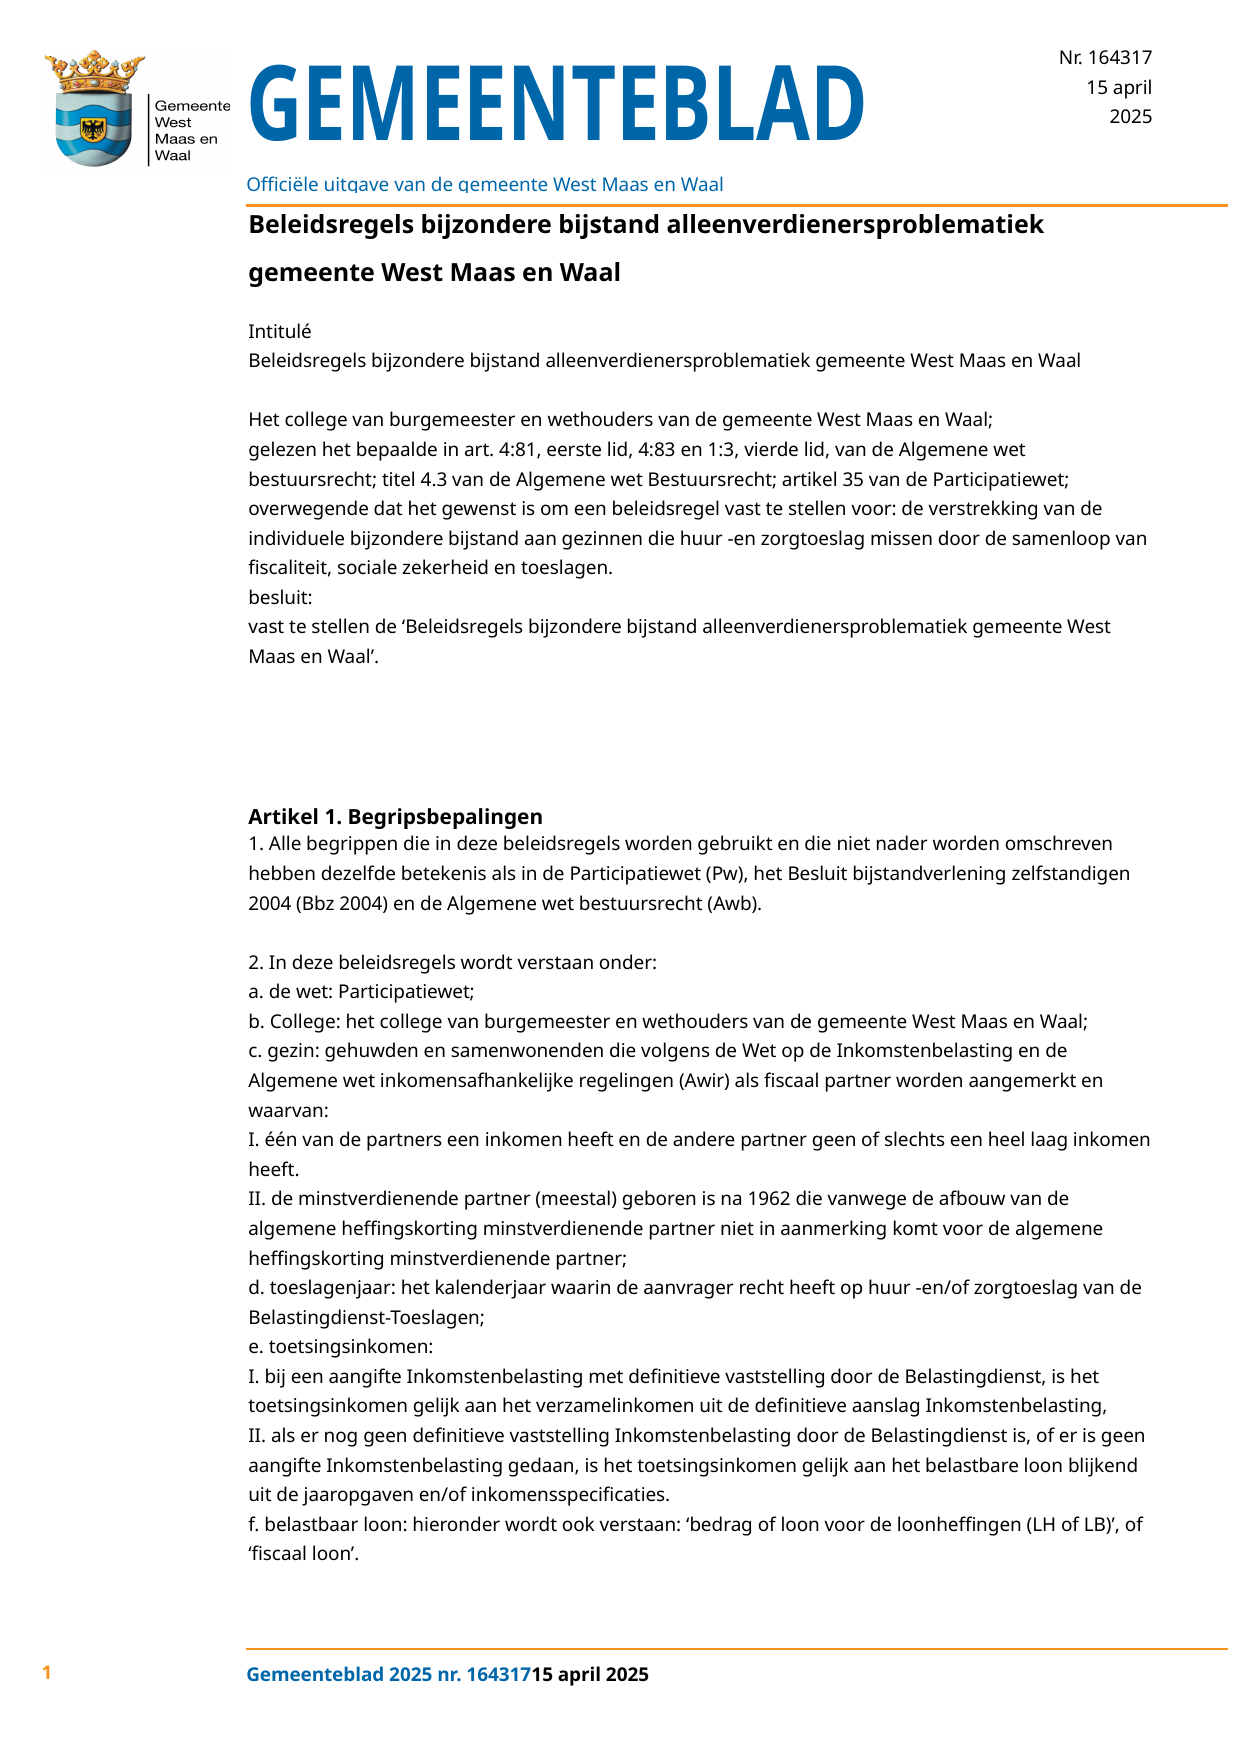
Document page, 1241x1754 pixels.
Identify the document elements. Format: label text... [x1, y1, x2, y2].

text a. de wet: Participatiewet; [248, 978, 1152, 1004]
text 1. Alle begrippen die in deze beleidsregels worden gebruikt en die niet nader worden omschreven hebben dezelfde betekenis als in de Participatiewet (Pw), het Besluit bijstandverlening zelfstandigen 2004 (Bbz 2004) en de Algemene wet bestuursrecht (Awb). [248, 831, 1152, 916]
text II. als er nog geen definitieve vaststelling Inkomstenbelasting door de Belastingdienst is, of er is geen aangifte Inkomstenbelasting gedaan, is het toetsingsinkomen gelijk aan het belastbare loon blijkend uit de jaaropgaven en/of inkomensspecificaties. [248, 1422, 1152, 1507]
text Beleidsregels bijzondere bijstand alleenverdienersproblematiek gemeente West Maas en Waal [248, 347, 1152, 373]
text 2. In deze beleidsregels wordt verstaan onder: [248, 949, 1152, 975]
picture [41, 47, 231, 172]
text vast te stellen de ‘Beleidsregels bijzondere bijstand alleenverdienersproblematiek gemeente West Maas en Waal’. [248, 614, 1152, 669]
text e. toetsingsinkomen: [248, 1333, 1152, 1359]
text I. bij een aangifte Inkomstenbelasting met definitieve vaststelling door de Belastingdienst, is het toetsingsinkomen gelijk aan het verzamelinkomen uit de definitieve aanslag Inkomstenbelasting, [248, 1363, 1152, 1418]
text I. één van de partners een inkomen heeft en de andere partner geen of slechts een heel laag inkomen heeft. [248, 1126, 1152, 1182]
text d. toeslagenjaar: het kalenderjaar waarin de aanvrager recht heeft op huur -en/of zorgtoeslag van de Belastingdienst-Toeslagen; [248, 1274, 1152, 1330]
text gelezen het bepaalde in art. 4:81, eerste lid, 4:83 en 1:3, vierde lid, van de Algemene wet bestuursrecht; titel 4.3 van de Algemene wet Bestuursrecht; artikel 35 van de Participatiewet; [248, 436, 1152, 492]
text Het college van burgemeester en wethouders van de gemeente West Maas en Waal; [248, 407, 1152, 432]
text Artikel 1. Begripsbepalingen [248, 802, 1152, 831]
text Intitulé [248, 318, 1152, 344]
text besluit: [248, 584, 1152, 610]
text f. belastbaar loon: hieronder wordt ook verstaan: ‘bedrag of loon voor de loonheffingen (LH of LB)’, of ‘fiscaal loon’. [248, 1511, 1152, 1566]
text b. College: het college van burgemeester en wethouders van de gemeente West Maas en Waal; [248, 1008, 1152, 1034]
text II. de minstverdienende partner (meestal) geboren is na 1962 die vanwege de afbouw van de algemene heffingskorting minstverdienende partner niet in aanmerking komt voor de algemene heffingskorting minstverdienende partner; [248, 1186, 1152, 1271]
text c. gezin: gehuwden en samenwonenden die volgens de Wet op de Inkomstenbelasting en de Algemene wet inkomensafhankelijke regelingen (Awir) als fiscaal partner worden aangemerkt en waarvan: [248, 1038, 1152, 1123]
text Beleidsregels bijzondere bijstand alleenverdienersproblematiek gemeente West Maas en Waal [248, 207, 1152, 288]
text overwegende dat het gewenst is om een beleidsregel vast te stellen voor: de verstrekking van de individuele bijzondere bijstand aan gezinnen die huur -en zorgtoeslag missen door de samenloop van fiscaliteit, sociale zekerheid en toeslagen. [248, 495, 1152, 580]
